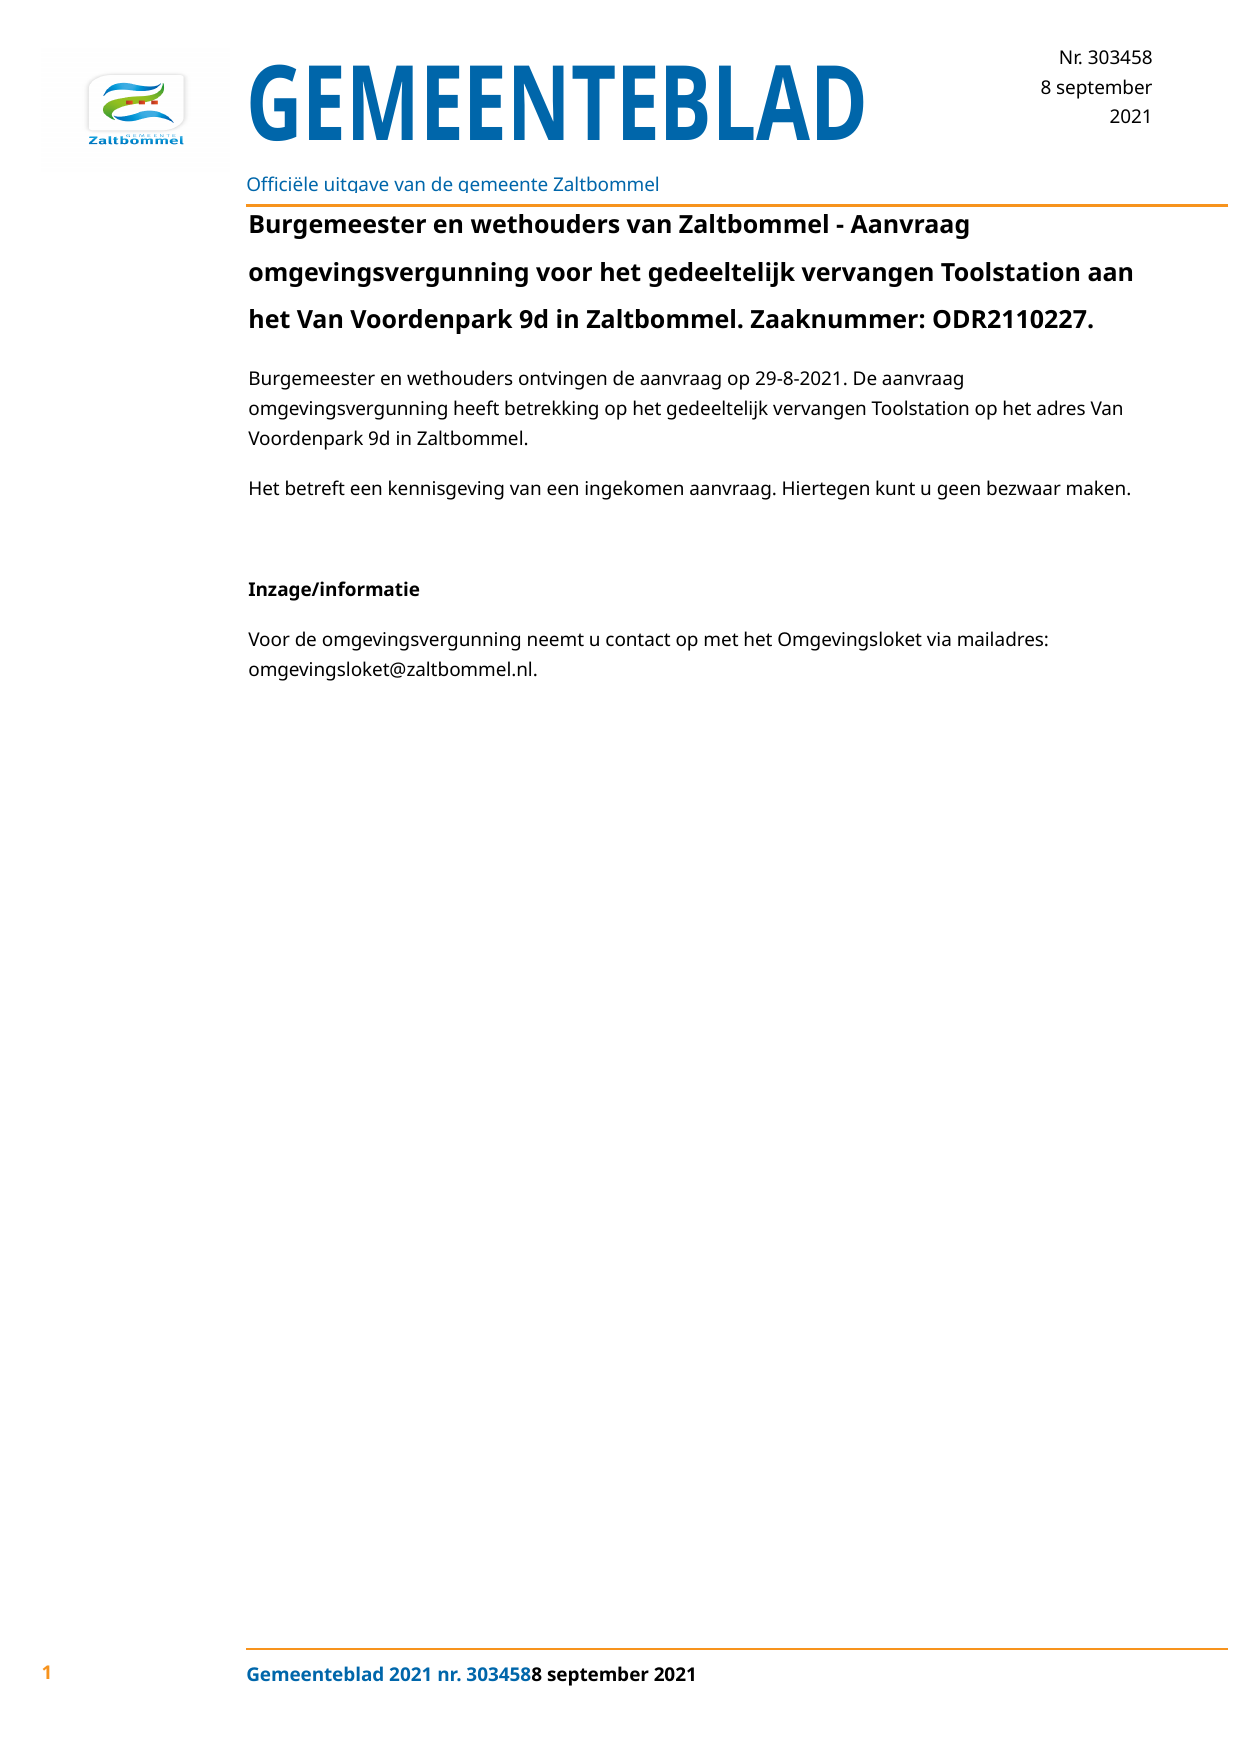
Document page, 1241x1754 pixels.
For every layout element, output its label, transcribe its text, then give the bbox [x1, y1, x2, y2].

text Burgemeester en wethouders van Zaltbommel - Aanvraag omgevingsvergunning voor het gedeeltelijk vervangen Toolstation aan het Van Voordenpark 9d in Zaltbommel. Zaaknummer: ODR2110227. [248, 207, 1152, 336]
text Inzage/informatie [248, 576, 1152, 602]
text Burgemeester en wethouders ontvingen de aanvraag op 29-8-2021. De aanvraag omgevingsvergunning heeft betrekking op het gedeeltelijk vervangen Toolstation op het adres Van Voordenpark 9d in Zaltbommel. [248, 366, 1152, 450]
picture [41, 47, 231, 172]
text Het betreft een kennisgeving van een ingekomen aanvraag. Hiertegen kunt u geen bezwaar maken. [248, 475, 1152, 501]
text Voor de omgevingsvergunning neemt u contact op met het Omgevingsloket via mailadres: omgevingsloket@zaltbommel.nl. [248, 626, 1152, 682]
